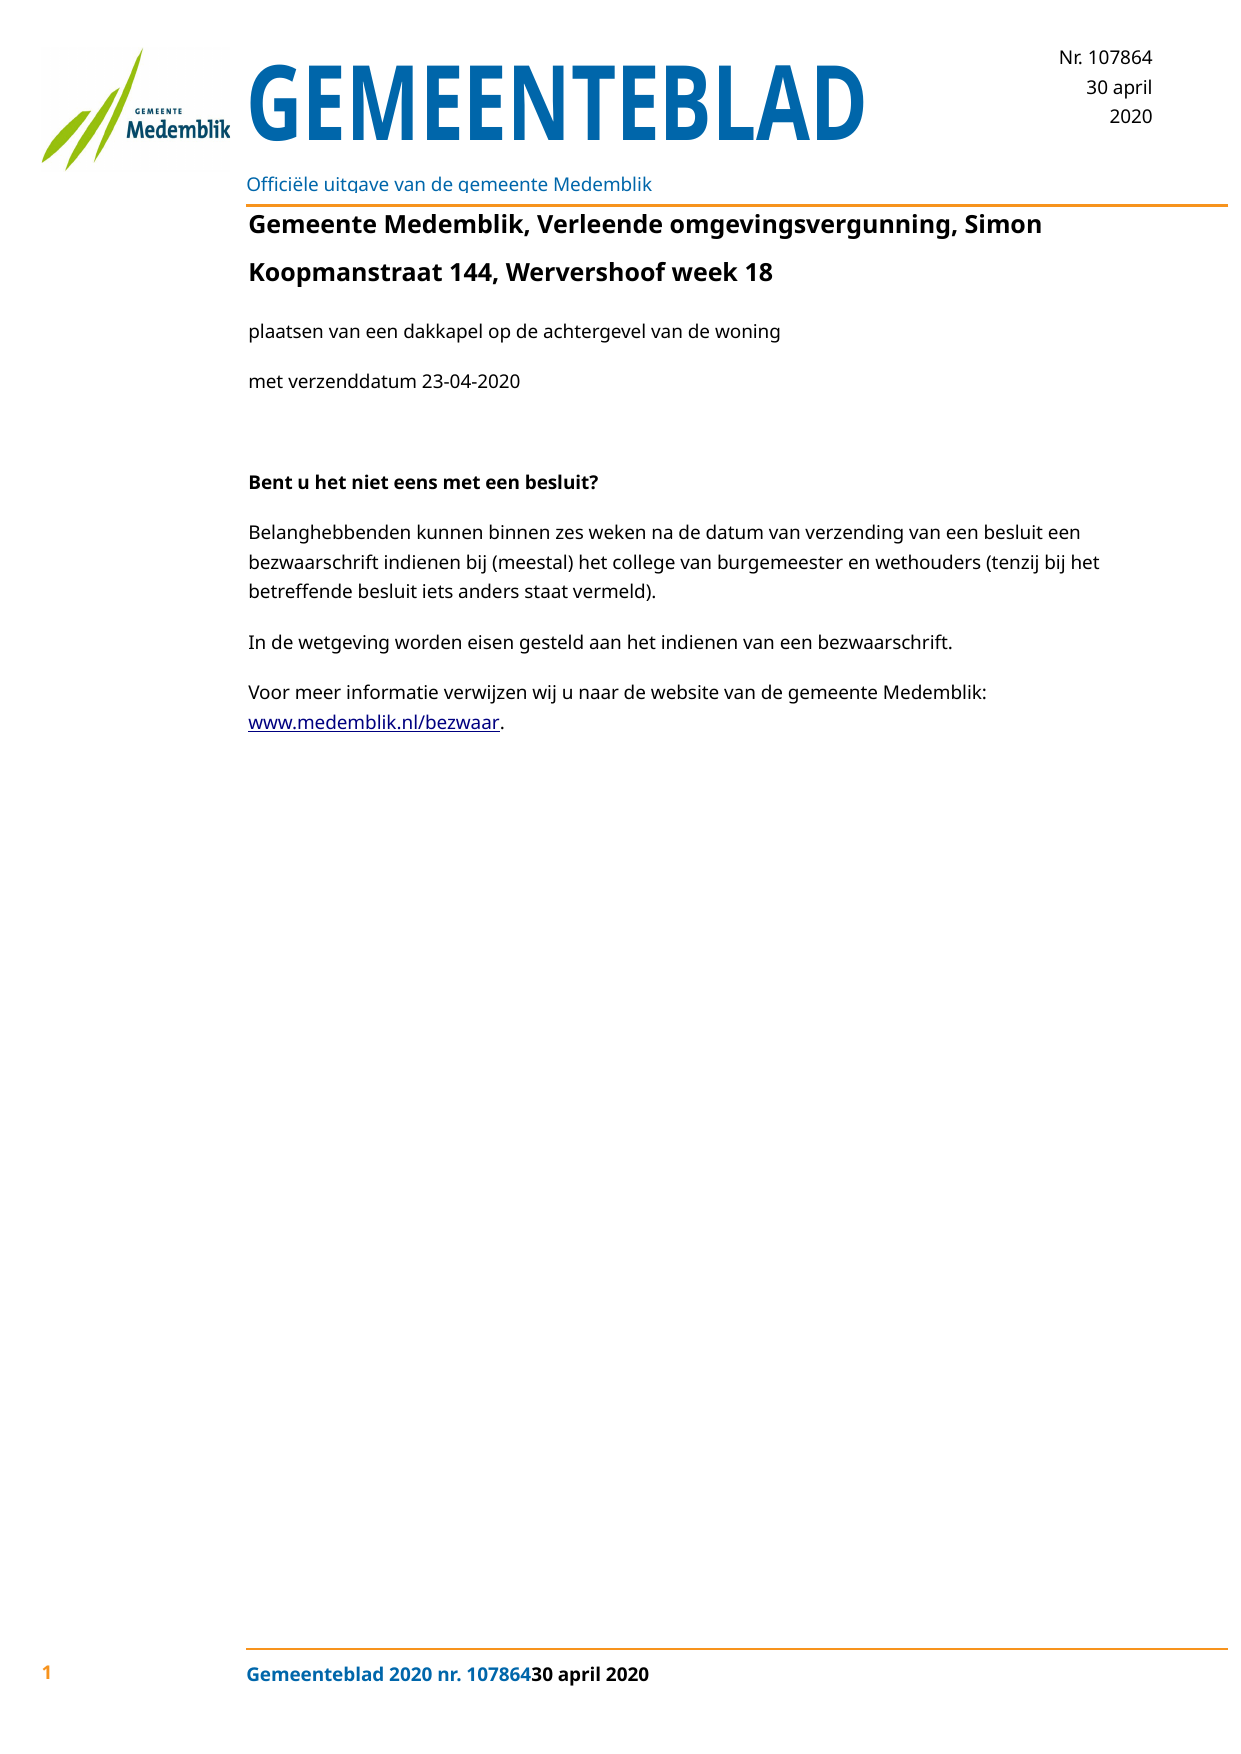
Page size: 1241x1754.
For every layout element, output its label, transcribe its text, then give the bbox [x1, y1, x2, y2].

text Voor meer informatie verwijzen wij u naar de website van de gemeente Medemblik: www.medemblik.nl/bezwaar. [248, 679, 1152, 735]
text Belanghebbenden kunnen binnen zes weken na de datum van verzending van een besluit een bezwaarschrift indienen bij (meestal) het college van burgemeester en wethouders (tenzij bij het betreffende besluit iets anders staat vermeld). [248, 519, 1152, 604]
text Bent u het niet eens met een besluit? [248, 469, 1152, 495]
text plaatsen van een dakkapel op de achtergevel van de woning [248, 318, 1152, 344]
text Gemeente Medemblik, Verleende omgevingsvergunning, Simon Koopmanstraat 144, Wervershoof week 18 [248, 207, 1152, 288]
text In de wetgeving worden eisen gesteld aan het indienen van een bezwaarschrift. [248, 629, 1152, 655]
picture [41, 47, 231, 172]
text met verzenddatum 23-04-2020 [248, 368, 1152, 394]
